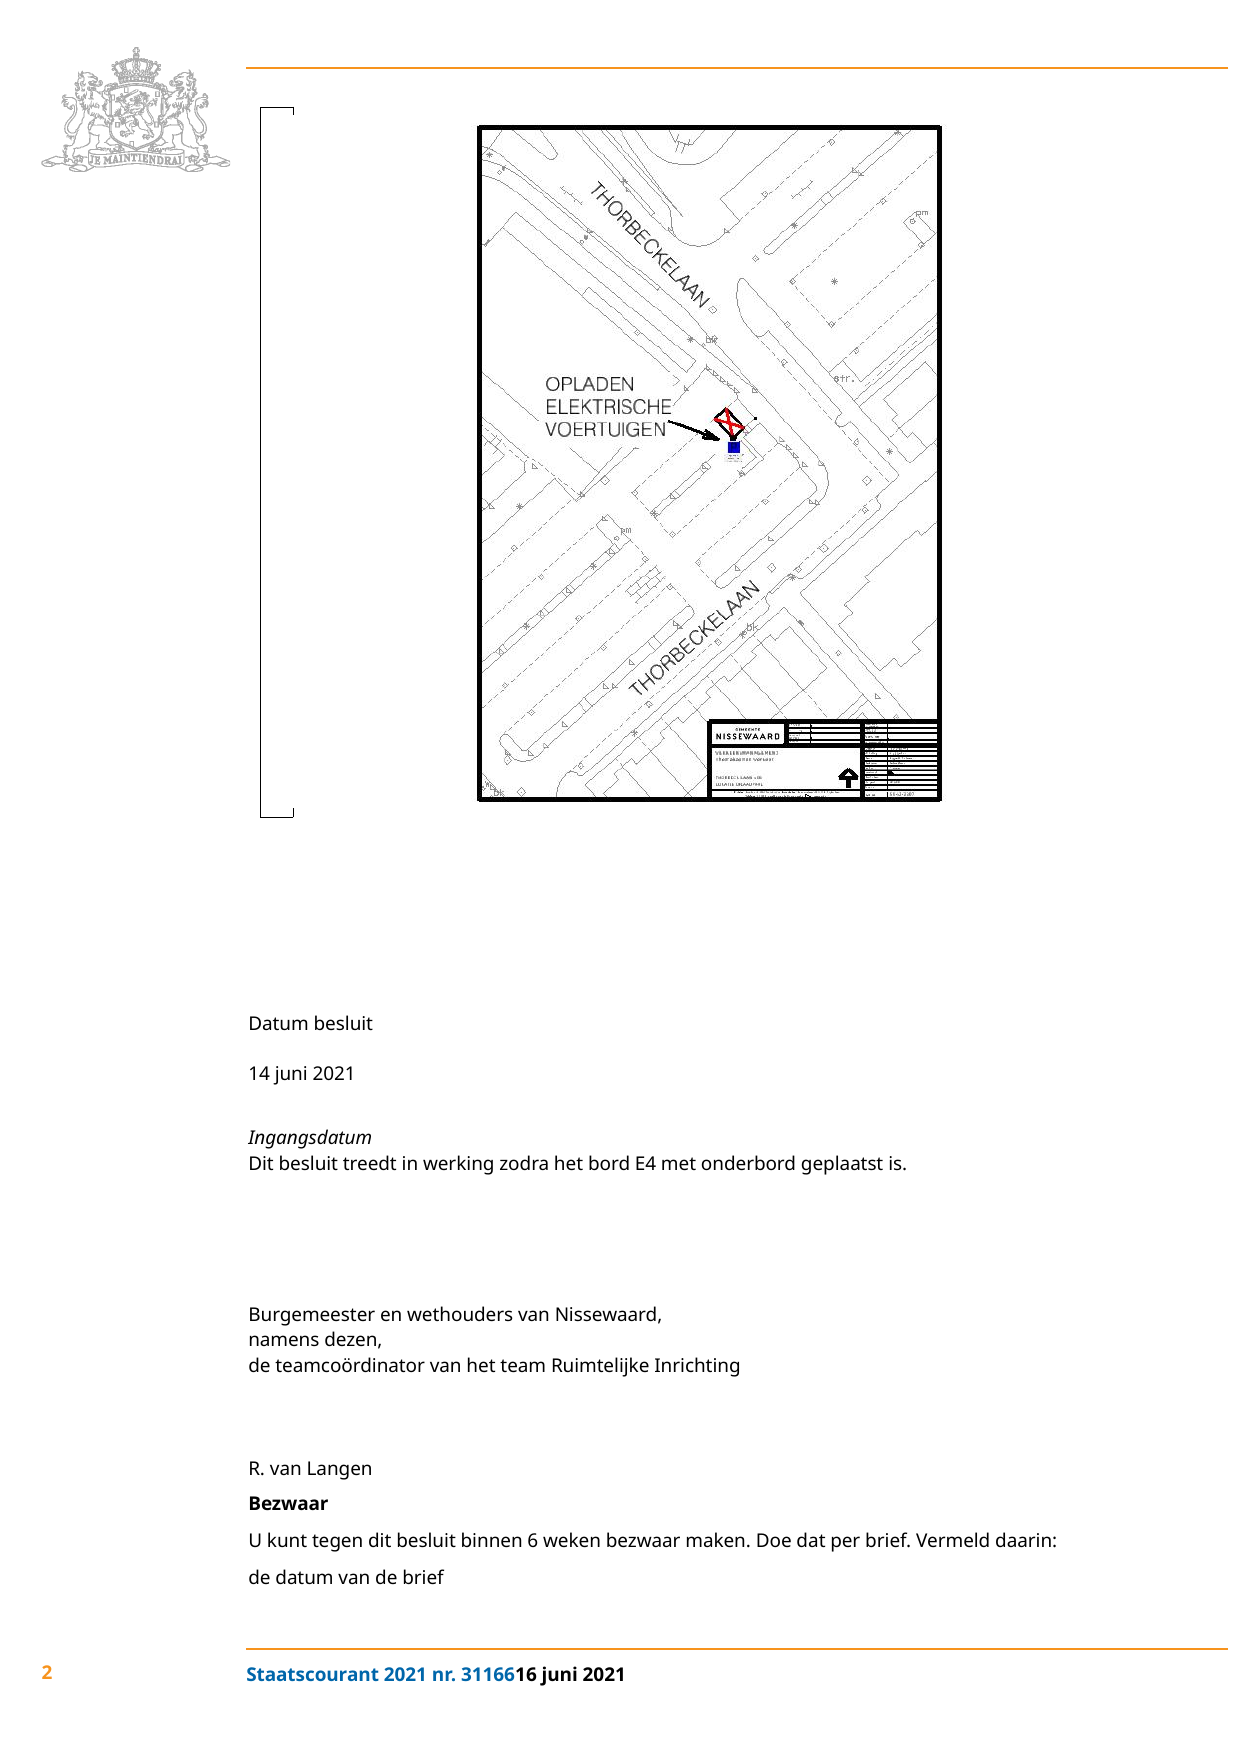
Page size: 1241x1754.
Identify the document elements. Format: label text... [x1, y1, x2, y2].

text Dit besluit treedt in werking zodra het bord E4 met onderbord geplaatst is. [248, 1150, 1152, 1176]
text Bezwaar [248, 1495, 1152, 1514]
text Burgemeester en wethouders van Nissewaard, [248, 1301, 1152, 1327]
text Datum besluit [248, 1010, 1152, 1036]
picture [268, 115, 1173, 808]
text namens dezen, [248, 1327, 1152, 1352]
text 14 juni 2021 [248, 1061, 1152, 1086]
text de datum van de brief [248, 1569, 1152, 1588]
text Ingangsdatum [248, 1124, 1152, 1150]
text R. van Langen [248, 1455, 1152, 1481]
text U kunt tegen dit besluit binnen 6 weken bezwaar maken. Doe dat per brief. Vermeld daarin: [248, 1532, 1152, 1551]
picture [41, 47, 231, 172]
text de teamcoördinator van het team Ruimtelijke Inrichting [248, 1352, 1152, 1378]
